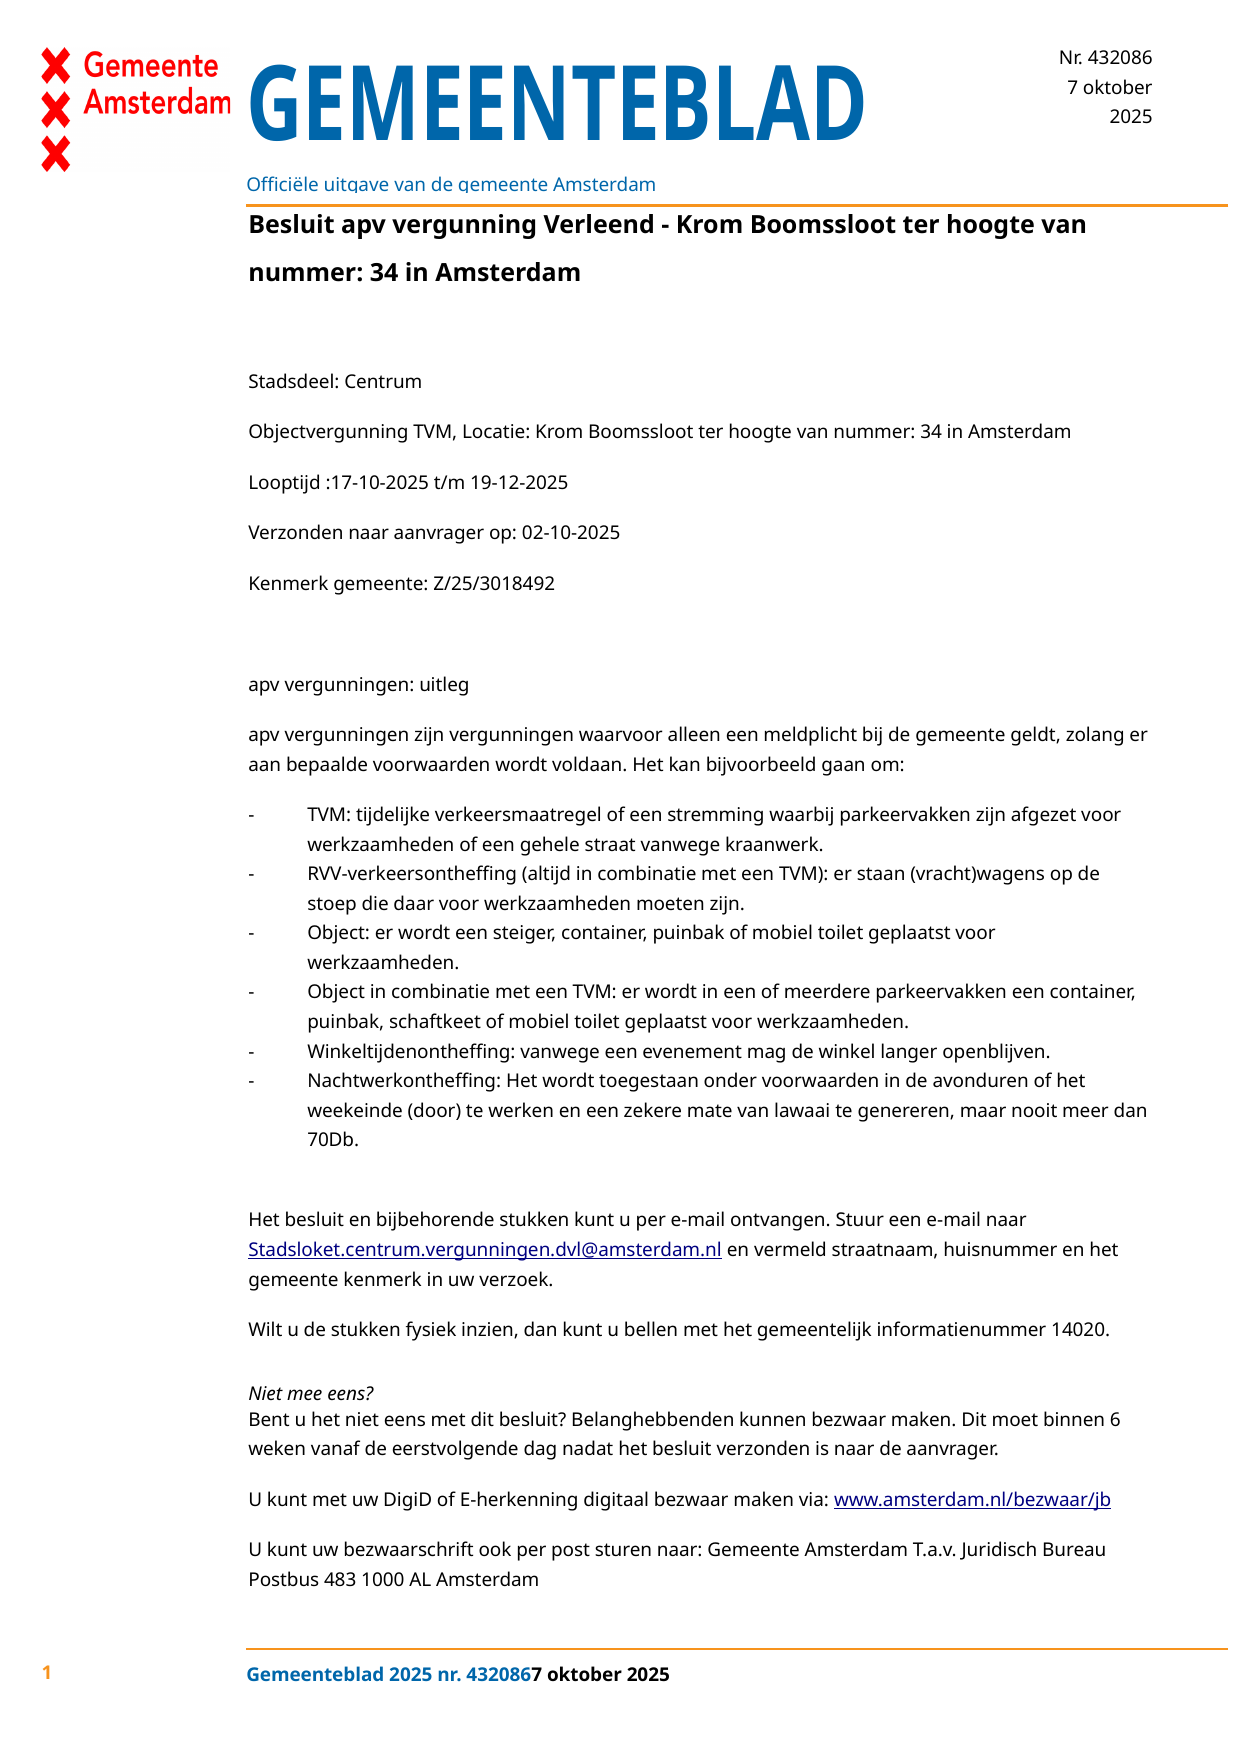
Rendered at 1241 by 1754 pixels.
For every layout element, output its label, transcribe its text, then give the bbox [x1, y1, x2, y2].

list RVV-verkeersontheffing (altijd in combinatie met een TVM): er staan (vracht)wagens op de stoep die daar voor werkzaamheden moeten zijn. [248, 860, 1152, 916]
list TVM: tijdelijke verkeersmaatregel of een stremming waarbij parkeervakken zijn afgezet voor werkzaamheden of een gehele straat vanwege kraanwerk. [248, 801, 1152, 857]
text Objectvergunning TVM, Locatie: Krom Boomssloot ter hoogte van nummer: 34 in Amsterdam [248, 419, 1152, 444]
text Stadsdeel: Centrum [248, 368, 1152, 394]
text apv vergunningen: uitleg [248, 671, 1152, 697]
list Nachtwerkontheffing: Het wordt toegestaan onder voorwaarden in de avonduren of het weekeinde (door) te werken en een zekere mate van lawaai te genereren, maar nooit meer dan 70Db. [248, 1067, 1152, 1152]
text Besluit apv vergunning Verleend - Krom Boomssloot ter hoogte van nummer: 34 in Amsterdam [248, 207, 1152, 288]
list Object: er wordt een steiger, container, puinbak of mobiel toilet geplaatst voor werkzaamheden. [248, 919, 1152, 975]
text U kunt uw bezwaarschrift ook per post sturen naar: Gemeente Amsterdam T.a.v. Juridisch Bureau Postbus 483 1000 AL Amsterdam [248, 1536, 1152, 1592]
text Kenmerk gemeente: Z/25/3018492 [248, 570, 1152, 596]
text Verzonden naar aanvrager op: 02-10-2025 [248, 519, 1152, 545]
text Niet mee eens? [248, 1380, 1152, 1406]
text Bent u het niet eens met dit besluit? Belanghebbenden kunnen bezwaar maken. Dit moet binnen 6 weken vanaf de eerstvolgende dag nadat het besluit verzonden is naar de aanvrager. [248, 1406, 1152, 1461]
text Het besluit en bijbehorende stukken kunt u per e-mail ontvangen. Stuur een e-mail naar Stadsloket.centrum.vergunningen.dvl@amsterdam.nl en vermeld straatnaam, huisnummer en het gemeente kenmerk in uw verzoek. [248, 1207, 1152, 1292]
text Looptijd :17-10-2025 t/m 19-12-2025 [248, 469, 1152, 495]
list Object in combinatie met een TVM: er wordt in een of meerdere parkeervakken een container, puinbak, schaftkeet of mobiel toilet geplaatst voor werkzaamheden. [248, 979, 1152, 1034]
list Winkeltijdenontheffing: vanwege een evenement mag de winkel langer openblijven. [248, 1038, 1152, 1064]
text apv vergunningen zijn vergunningen waarvoor alleen een meldplicht bij de gemeente geldt, zolang er aan bepaalde voorwaarden wordt voldaan. Het kan bijvoorbeeld gaan om: [248, 721, 1152, 777]
text Wilt u de stukken fysiek inzien, dan kunt u bellen met het gemeentelijk informatienummer 14020. [248, 1316, 1152, 1342]
picture [41, 47, 231, 172]
text U kunt met uw DigiD of E-herkenning digitaal bezwaar maken via: www.amsterdam.nl/bezwaar/jb [248, 1486, 1152, 1512]
